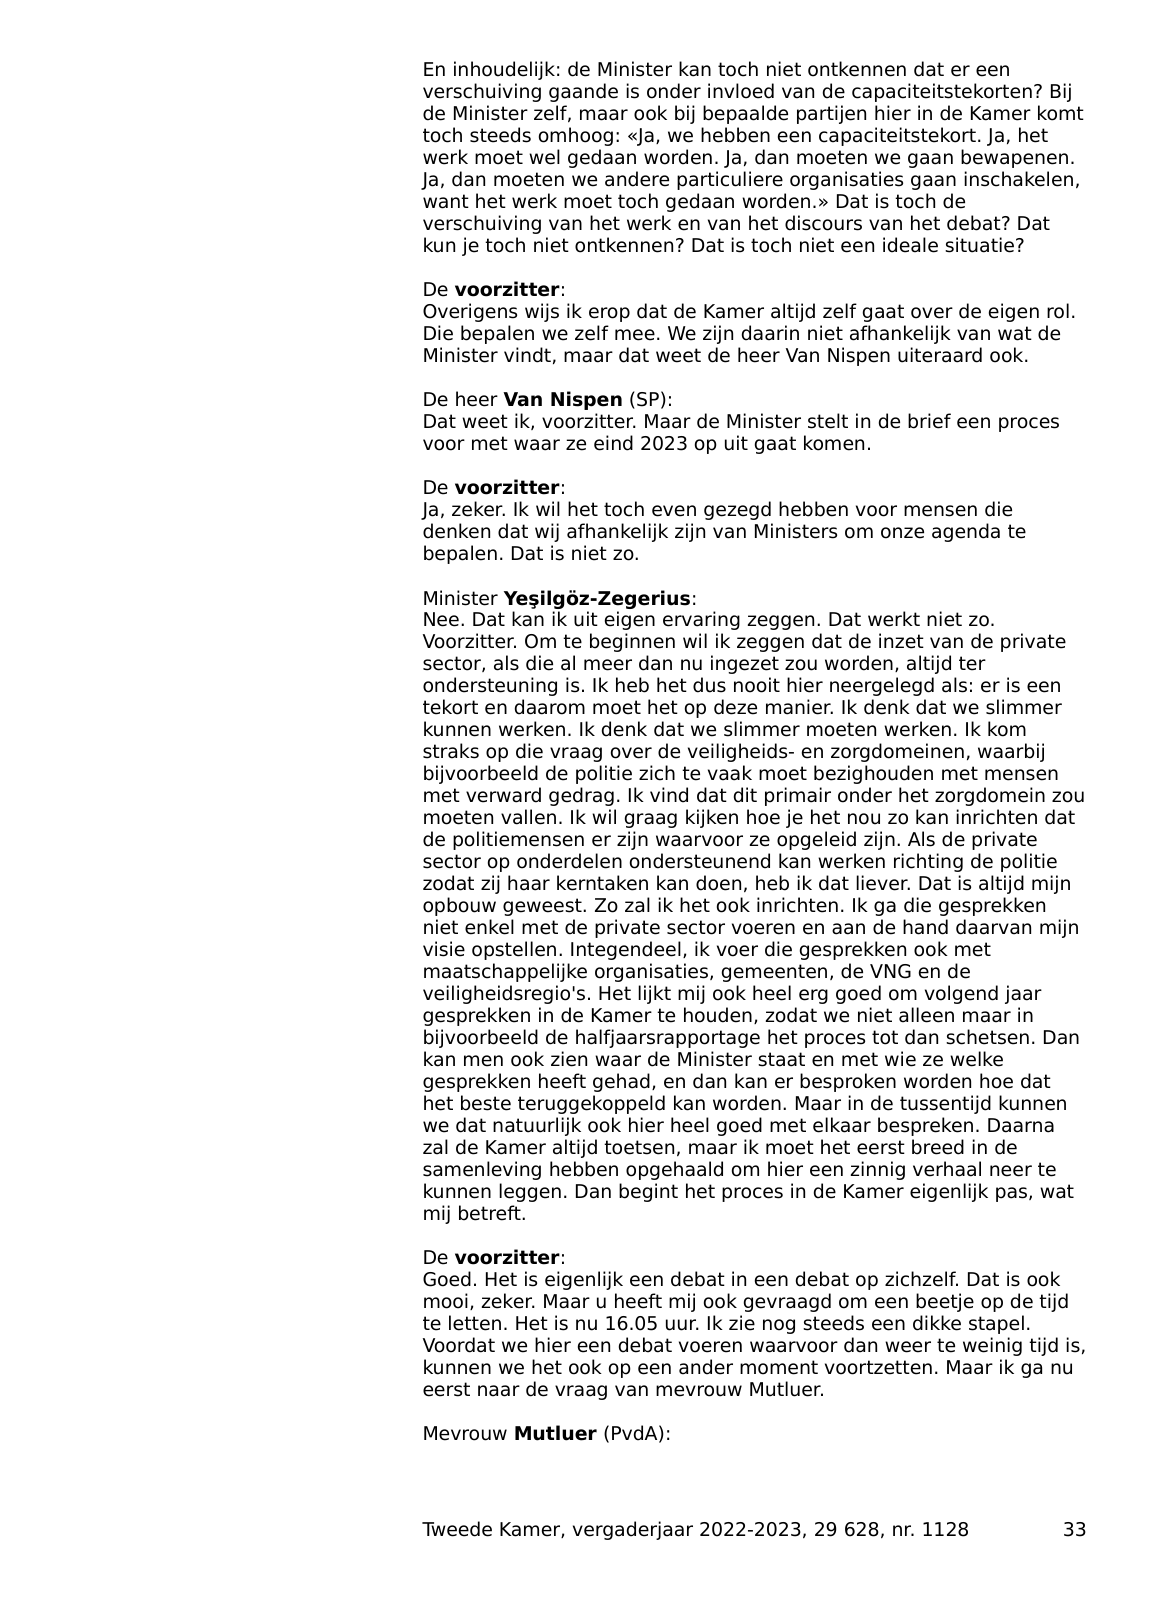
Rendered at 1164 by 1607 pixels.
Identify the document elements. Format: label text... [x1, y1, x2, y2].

text Overigens wijs ik erop dat de Kamer altijd zelf gaat over de eigen rol. Die bepalen we zelf mee. We zijn daarin niet afhankelijk van wat de Minister vindt, maar dat weet de heer Van Nispen uiteraard ook. [422, 301, 1087, 367]
text Mevrouw Mutluer (PvdA): [422, 1423, 1087, 1445]
text Minister Yeşilgöz-Zegerius: [422, 587, 1087, 609]
text Ja, zeker. Ik wil het toch even gezegd hebben voor mensen die denken dat wij afhankelijk zijn van Ministers om onze agenda te bepalen. Dat is niet zo. [422, 499, 1087, 565]
text De voorzitter: [422, 477, 1087, 499]
text Voorzitter. Om te beginnen wil ik zeggen dat de inzet van de private sector, als die al meer dan nu ingezet zou worden, altijd ter ondersteuning is. Ik heb het dus nooit hier neergelegd als: er is een tekort en daarom moet het op deze manier. Ik denk dat we slimmer kunnen werken. Ik denk dat we slimmer moeten werken. Ik kom straks op die vraag over de veiligheids- en zorgdomeinen, waarbij bijvoorbeeld de politie zich te vaak moet bezighouden met mensen met verward gedrag. Ik vind dat dit primair onder het zorgdomein zou moeten vallen. Ik wil graag kijken hoe je het nou zo kan inrichten dat de politiemensen er zijn waarvoor ze opgeleid zijn. Als de private sector op onderdelen ondersteunend kan werken richting de politie zodat zij haar kerntaken kan doen, heb ik dat liever. Dat is altijd mijn opbouw geweest. Zo zal ik het ook inrichten. Ik ga die gesprekken niet enkel met de private sector voeren en aan de hand daarvan mijn visie opstellen. Integendeel, ik voer die gesprekken ook met maatschappelijke organisaties, gemeenten, de VNG en de veiligheidsregio's. Het lijkt mij ook heel erg goed om volgend jaar gesprekken in de Kamer te houden, zodat we niet alleen maar in bijvoorbeeld de halfjaarsrapportage het proces tot dan schetsen. Dan kan men ook zien waar de Minister staat en met wie ze welke gesprekken heeft gehad, en dan kan er besproken worden hoe dat het beste teruggekoppeld kan worden. Maar in de tussentijd kunnen we dat natuurlijk ook hier heel goed met elkaar bespreken. Daarna zal de Kamer altijd toetsen, maar ik moet het eerst breed in de samenleving hebben opgehaald om hier een zinnig verhaal neer te kunnen leggen. Dan begint het proces in de Kamer eigenlijk pas, wat mij betreft. [422, 631, 1087, 1225]
text En inhoudelijk: de Minister kan toch niet ontkennen dat er een verschuiving gaande is onder invloed van de capaciteitstekorten? Bij de Minister zelf, maar ook bij bepaalde partijen hier in de Kamer komt toch steeds omhoog: «Ja, we hebben een capaciteitstekort. Ja, het werk moet wel gedaan worden. Ja, dan moeten we gaan bewapenen. Ja, dan moeten we andere particuliere organisaties gaan inschakelen, want het werk moet toch gedaan worden.» Dat is toch de verschuiving van het werk en van het discours van het debat? Dat kun je toch niet ontkennen? Dat is toch niet een ideale situatie? [422, 59, 1087, 257]
text De voorzitter: [422, 1247, 1087, 1269]
text De voorzitter: [422, 279, 1087, 301]
text Dat weet ik, voorzitter. Maar de Minister stelt in de brief een proces voor met waar ze eind 2023 op uit gaat komen. [422, 411, 1087, 455]
text Goed. Het is eigenlijk een debat in een debat op zichzelf. Dat is ook mooi, zeker. Maar u heeft mij ook gevraagd om een beetje op de tijd te letten. Het is nu 16.05 uur. Ik zie nog steeds een dikke stapel. Voordat we hier een debat voeren waarvoor dan weer te weinig tijd is, kunnen we het ook op een ander moment voortzetten. Maar ik ga nu eerst naar de vraag van mevrouw Mutluer. [422, 1269, 1087, 1401]
text De heer Van Nispen (SP): [422, 389, 1087, 411]
text Nee. Dat kan ik uit eigen ervaring zeggen. Dat werkt niet zo. [422, 609, 1087, 631]
